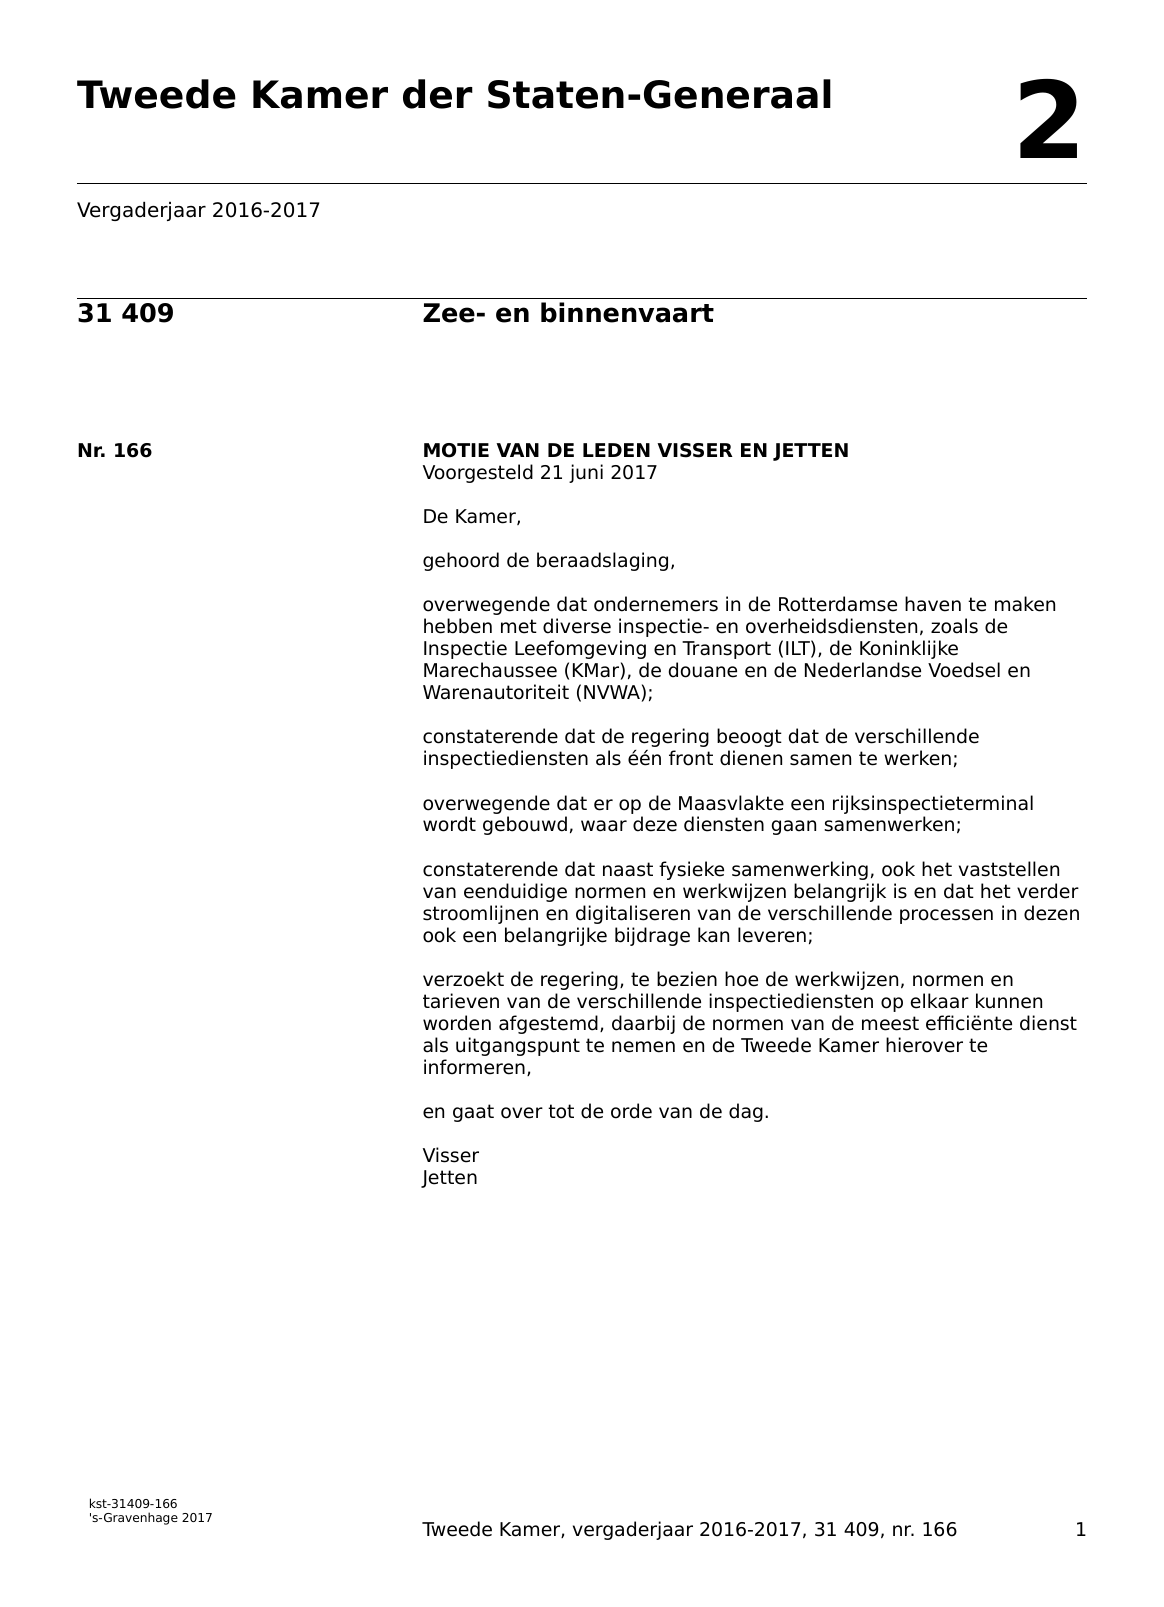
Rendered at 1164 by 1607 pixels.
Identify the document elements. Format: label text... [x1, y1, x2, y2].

text constaterende dat de regering beoogt dat de verschillende inspectiediensten als één front dienen samen te werken; [422, 726, 1087, 770]
subtitle 31 409 Zee- en binnenvaart [77, 299, 1087, 329]
table_header 2 [886, 59, 1087, 183]
text constaterende dat naast fysieke samenwerking, ook het vaststellen van eenduidige normen en werkwijzen belangrijk is en dat het verder stroomlijnen en digitaliseren van de verschillende processen in dezen ook een belangrijke bijdrage kan leveren; [422, 858, 1087, 946]
text Visser [422, 1145, 1087, 1167]
table_cell Vergaderjaar 2016-2017 [77, 184, 1087, 298]
text overwegende dat er op de Maasvlakte een rijksinspectieterminal wordt gebouwd, waar deze diensten gaan samenwerken; [422, 792, 1087, 836]
text Voorgesteld 21 juni 2017 [422, 462, 1087, 484]
text en gaat over tot de orde van de dag. [422, 1101, 1087, 1123]
text verzoekt de regering, te bezien hoe de werkwijzen, normen en tarieven van de verschillende inspectiediensten op elkaar kunnen worden afgestemd, daarbij de normen van de meest efficiënte dienst als uitgangspunt te nemen en de Tweede Kamer hierover te informeren, [422, 969, 1087, 1078]
text overwegende dat ondernemers in de Rotterdamse haven te maken hebben met diverse inspectie- en overheidsdiensten, zoals de Inspectie Leefomgeving en Transport (ILT), de Koninklijke Marechaussee (KMar), de douane en de Nederlandse Voedsel en Warenautoriteit (NVWA); [422, 594, 1087, 704]
text De Kamer, [422, 506, 1087, 528]
text Jetten [422, 1167, 1087, 1189]
text gehoord de beraadslaging, [422, 550, 1087, 572]
text kst-31409-166 [88, 1497, 323, 1511]
text 's-Gravenhage 2017 [88, 1511, 323, 1525]
table_header Tweede Kamer der Staten-Generaal [77, 59, 886, 183]
subtitle Nr. 166 MOTIE VAN DE LEDEN VISSER EN JETTEN [77, 440, 1087, 462]
